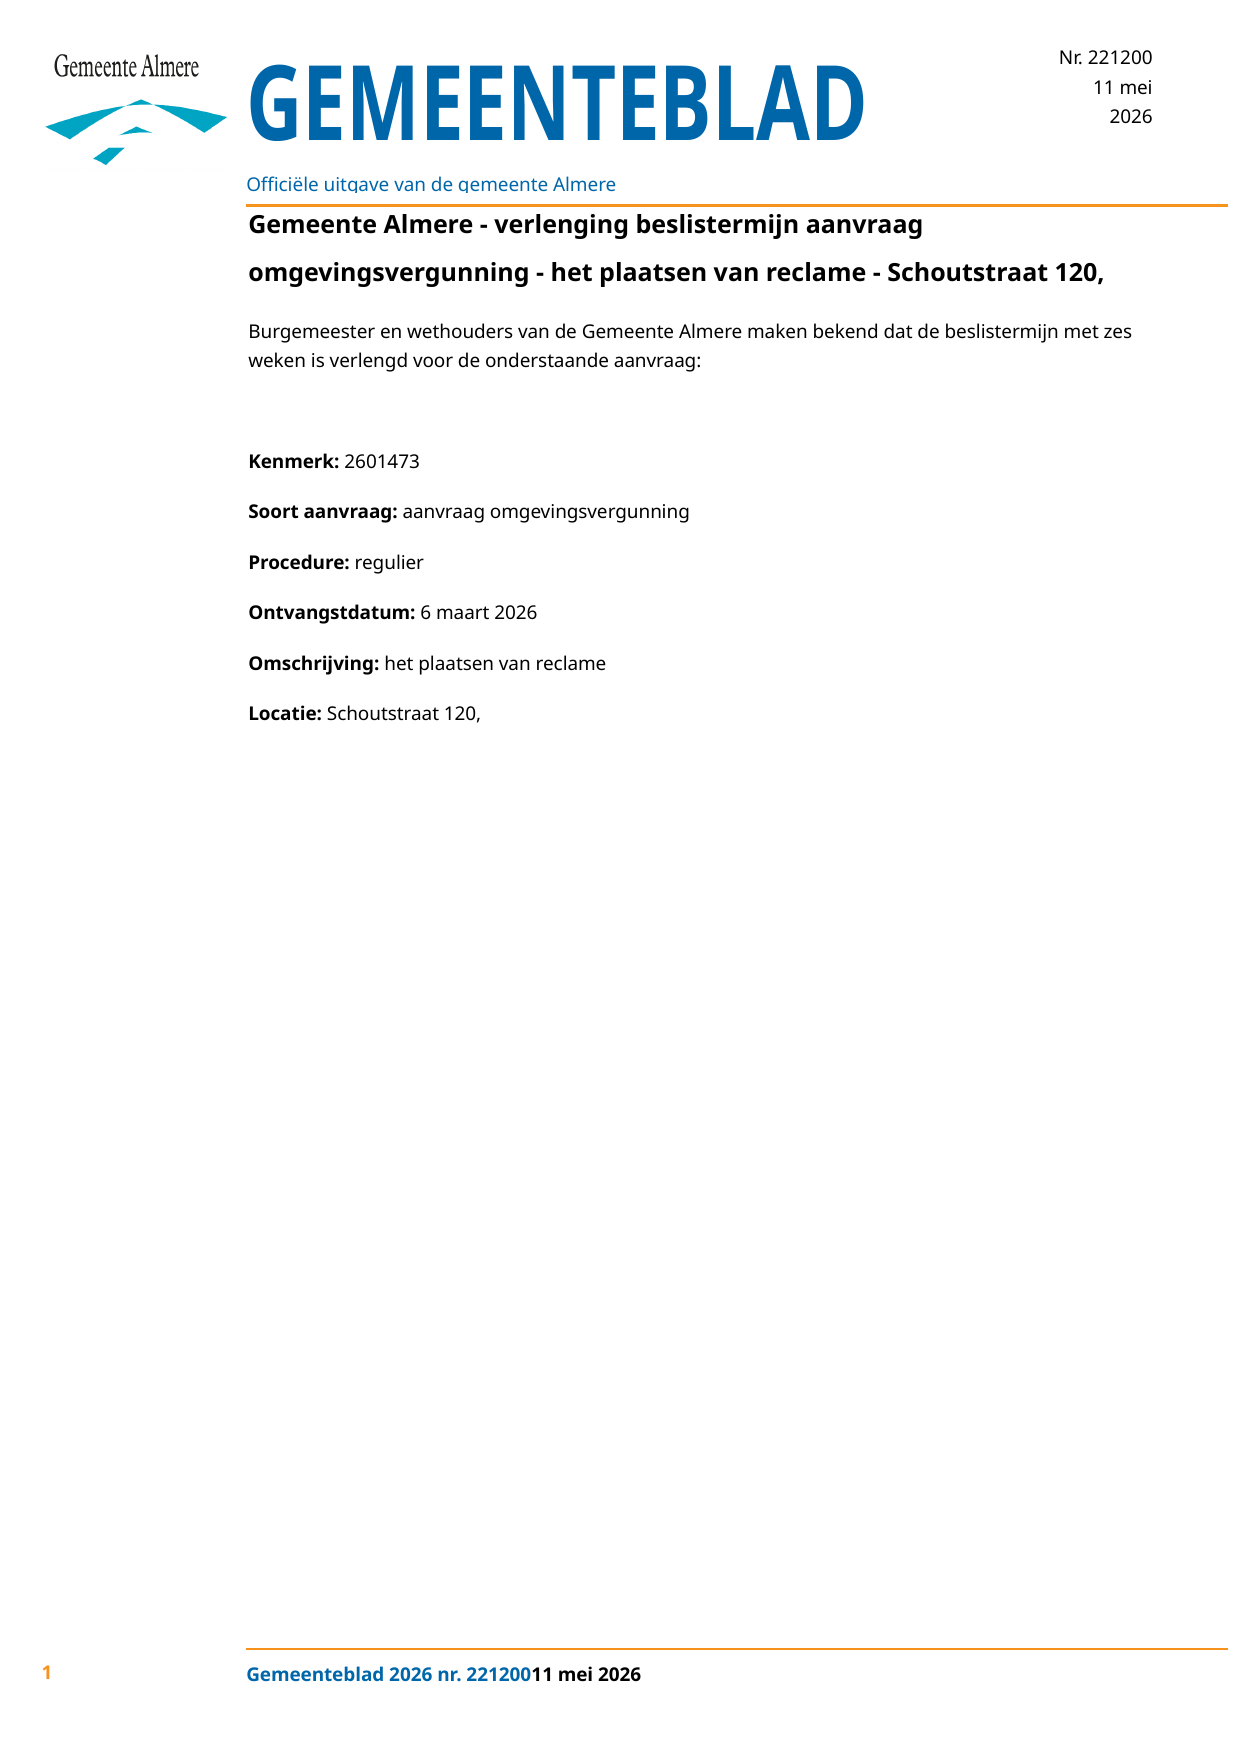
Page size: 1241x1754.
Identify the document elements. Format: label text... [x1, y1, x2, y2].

text Kenmerk: 2601473 [248, 448, 1152, 474]
text Gemeente Almere - verlenging beslistermijn aanvraag omgevingsvergunning - het plaatsen van reclame - Schoutstraat 120, [248, 207, 1152, 288]
text Soort aanvraag: aanvraag omgevingsvergunning [248, 499, 1152, 524]
text Ontvangstdatum: 6 maart 2026 [248, 599, 1152, 625]
text Burgemeester en wethouders van de Gemeente Almere maken bekend dat de beslistermijn met zes weken is verlengd voor de onderstaande aanvraag: [248, 318, 1152, 373]
picture [41, 47, 231, 172]
text Locatie: Schoutstraat 120, [248, 700, 1152, 726]
text Omschrijving: het plaatsen van reclame [248, 650, 1152, 676]
text Procedure: regulier [248, 549, 1152, 575]
